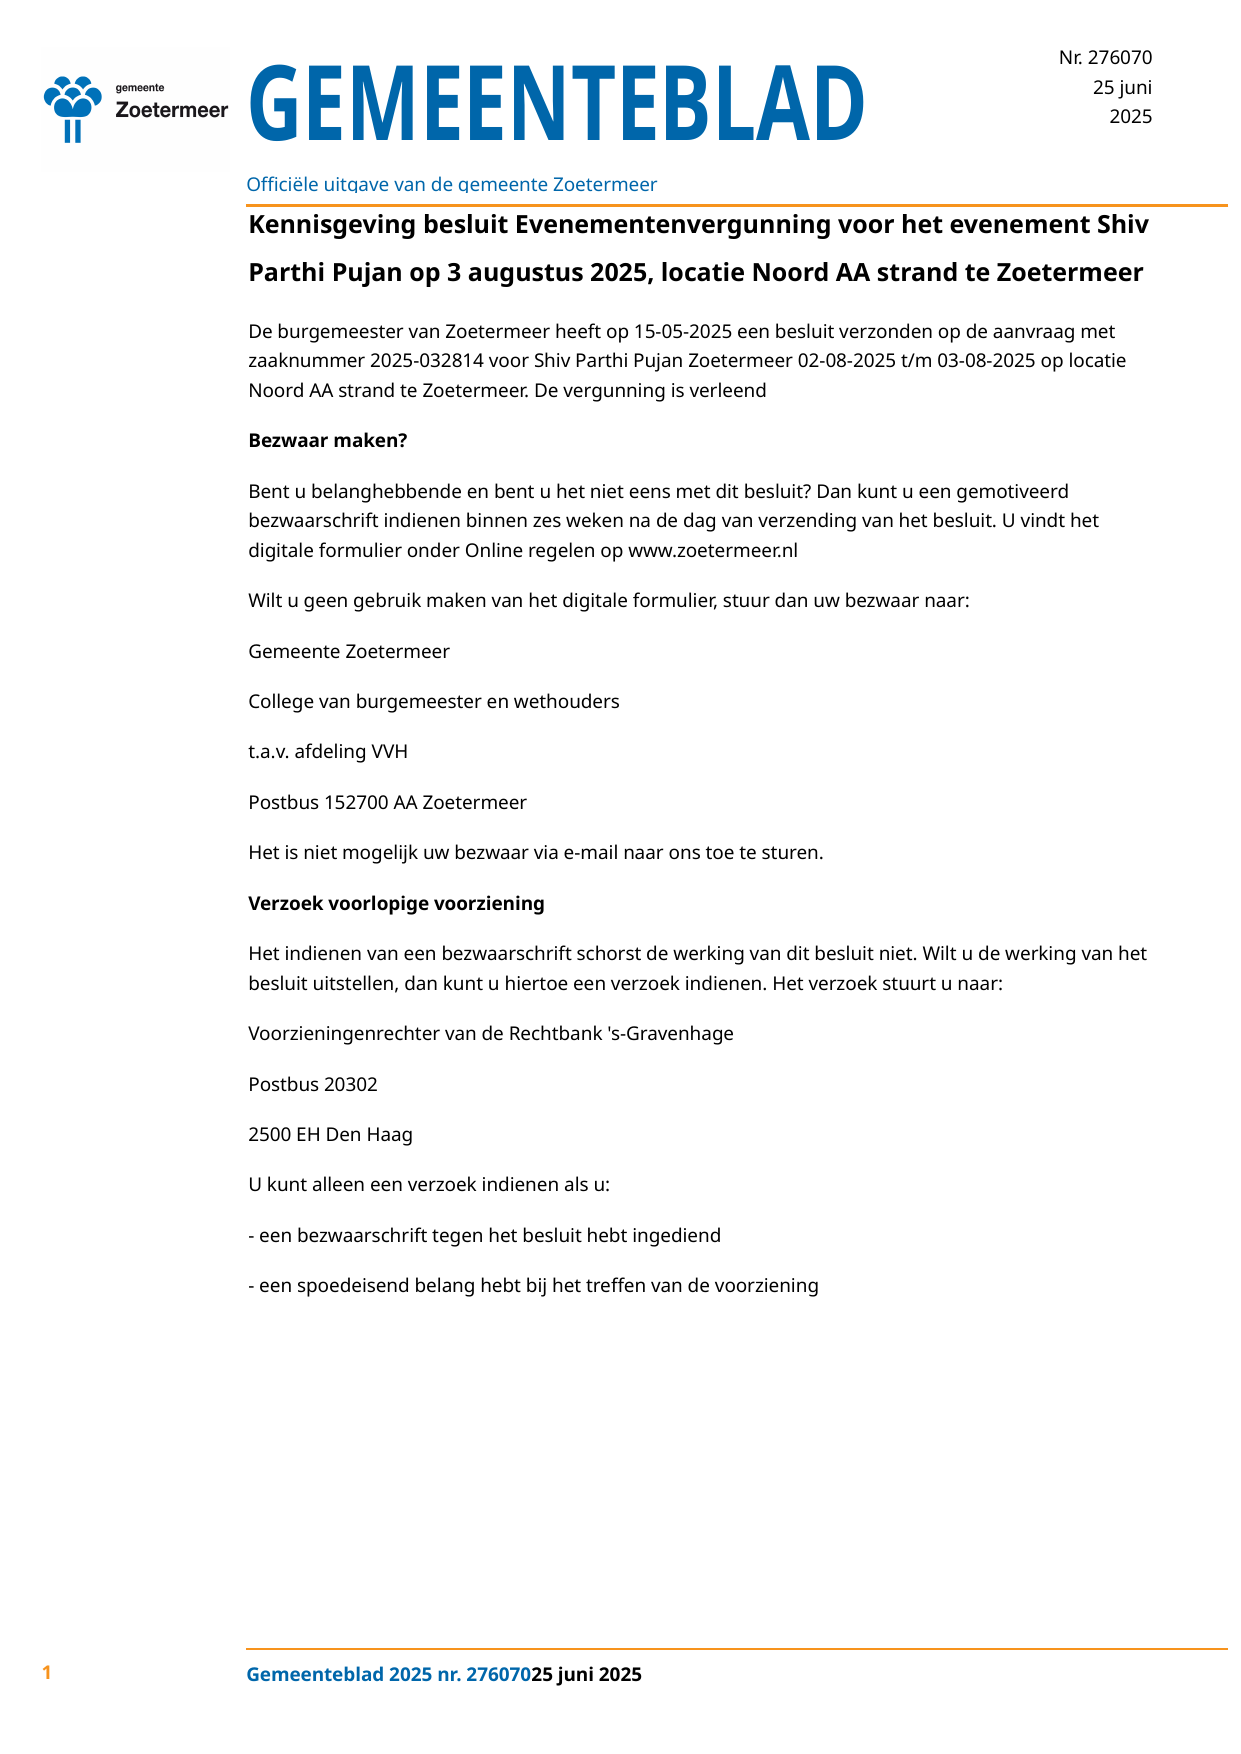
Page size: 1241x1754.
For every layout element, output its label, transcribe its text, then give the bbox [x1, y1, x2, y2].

text - een spoedeisend belang hebt bij het treffen van de voorziening [248, 1272, 1152, 1298]
text Verzoek voorlopige voorziening [248, 890, 1152, 916]
text Gemeente Zoetermeer [248, 638, 1152, 664]
picture [41, 47, 231, 172]
text Postbus 152700 AA Zoetermeer [248, 789, 1152, 815]
text Wilt u geen gebruik maken van het digitale formulier, stuur dan uw bezwaar naar: [248, 587, 1152, 613]
text U kunt alleen een verzoek indienen als u: [248, 1172, 1152, 1197]
text Bent u belanghebbende en bent u het niet eens met dit besluit? Dan kunt u een gemotiveerd bezwaarschrift indienen binnen zes weken na de dag van verzending van het besluit. U vindt het digitale formulier onder Online regelen op www.zoetermeer.nl [248, 478, 1152, 563]
text Kennisgeving besluit Evenementenvergunning voor het evenement Shiv Parthi Pujan op 3 augustus 2025, locatie Noord AA strand te Zoetermeer [248, 207, 1152, 288]
text Postbus 20302 [248, 1071, 1152, 1097]
text College van burgemeester en wethouders [248, 688, 1152, 714]
text Het indienen van een bezwaarschrift schorst de werking van dit besluit niet. Wilt u de werking van het besluit uitstellen, dan kunt u hiertoe een verzoek indienen. Het verzoek stuurt u naar: [248, 940, 1152, 996]
text - een bezwaarschrift tegen het besluit hebt ingediend [248, 1222, 1152, 1248]
text Het is niet mogelijk uw bezwaar via e-mail naar ons toe te sturen. [248, 839, 1152, 865]
text De burgemeester van Zoetermeer heeft op 15-05-2025 een besluit verzonden op de aanvraag met zaaknummer 2025-032814 voor Shiv Parthi Pujan Zoetermeer 02-08-2025 t/m 03-08-2025 op locatie Noord AA strand te Zoetermeer. De vergunning is verleend [248, 318, 1152, 403]
text t.a.v. afdeling VVH [248, 739, 1152, 764]
text Bezwaar maken? [248, 427, 1152, 453]
text Voorzieningenrechter van de Rechtbank 's-Gravenhage [248, 1020, 1152, 1046]
text 2500 EH Den Haag [248, 1121, 1152, 1147]
